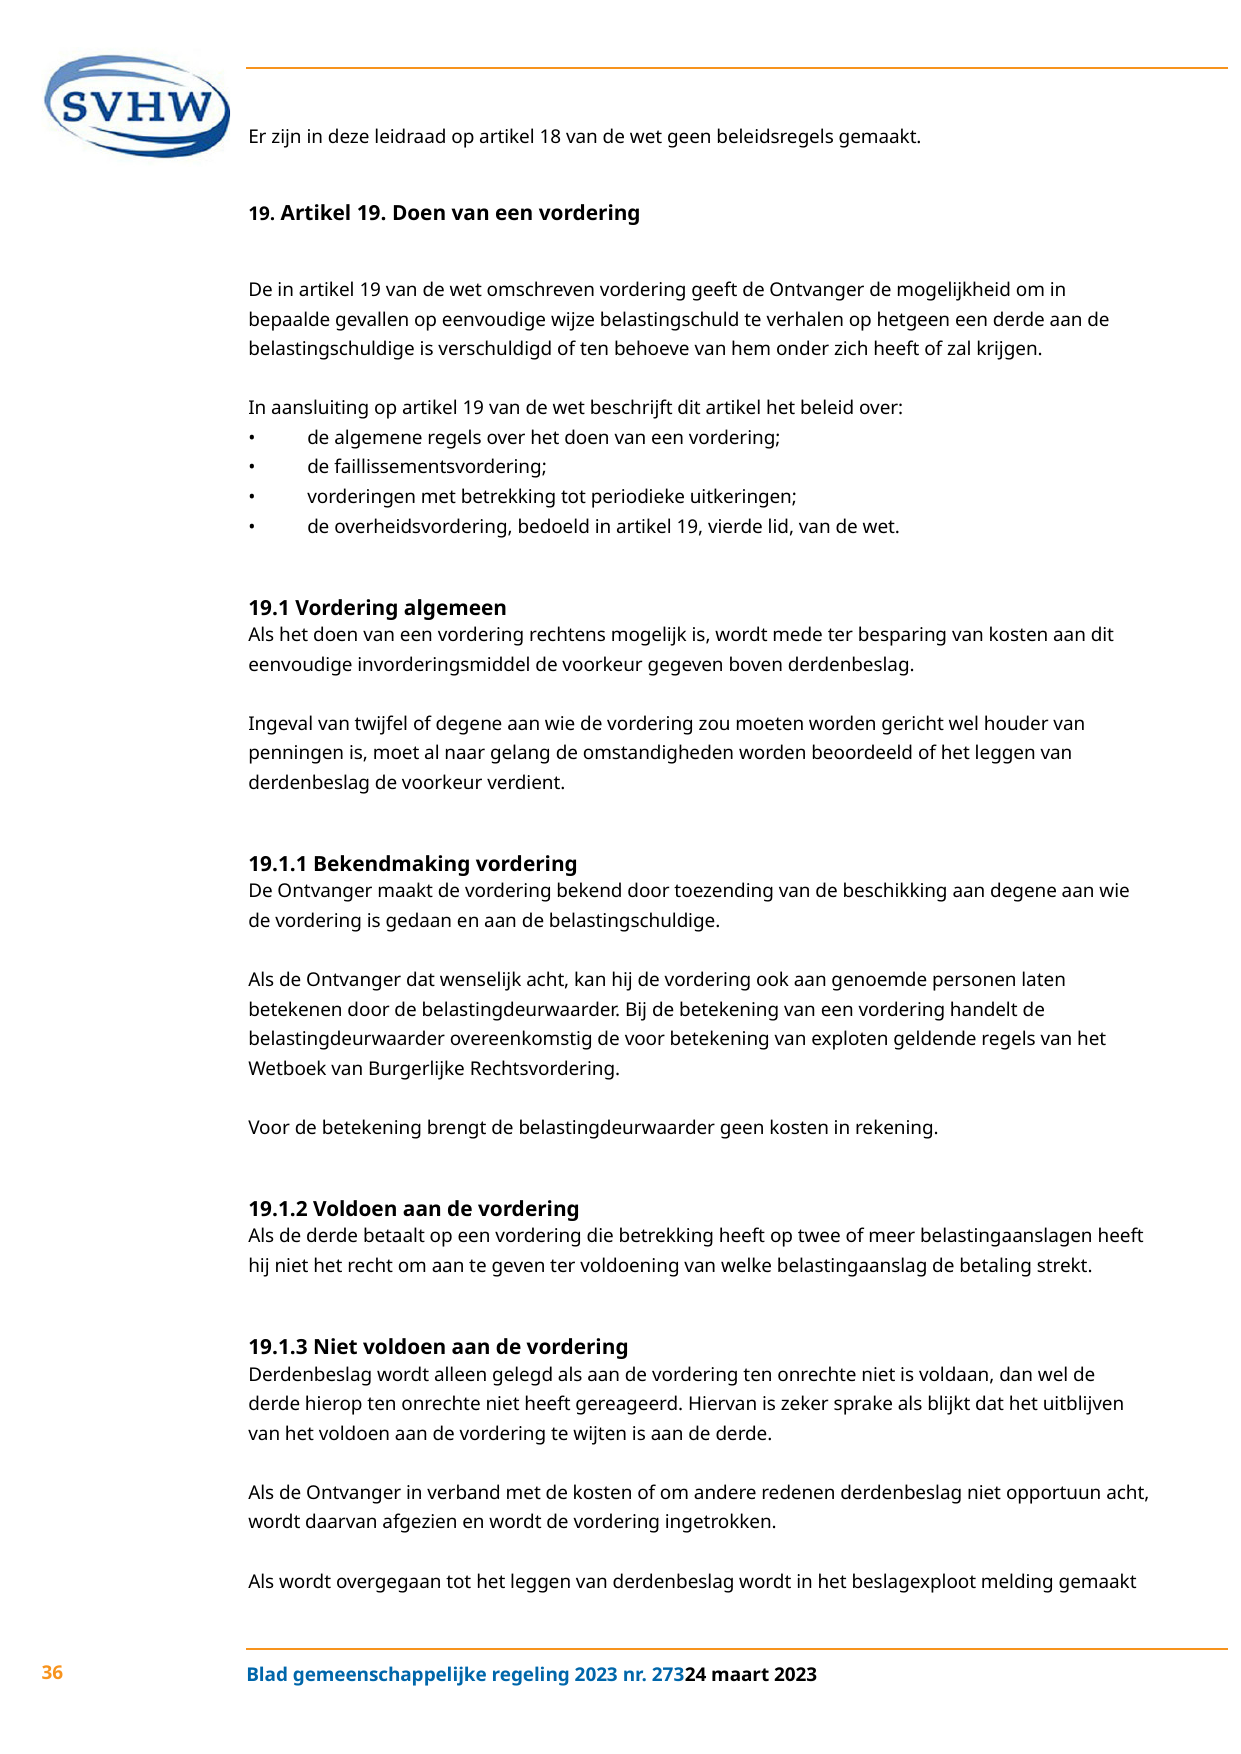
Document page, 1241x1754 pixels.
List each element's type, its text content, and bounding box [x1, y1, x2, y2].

list de algemene regels over het doen van een vordering; [248, 424, 1152, 450]
text 19. Artikel 19. Doen van een vordering [248, 198, 1152, 227]
text Als de Ontvanger in verband met de kosten of om andere redenen derdenbeslag niet opportuun acht, wordt daarvan afgezien en wordt de vordering ingetrokken. [248, 1479, 1152, 1534]
text Er zijn in deze leidraad op artikel 18 van de wet geen beleidsregels gemaakt. [248, 123, 1152, 149]
text Als het doen van een vordering rechtens mogelijk is, wordt mede ter besparing van kosten aan dit eenvoudige invorderingsmiddel de voorkeur gegeven boven derdenbeslag. [248, 621, 1152, 677]
text Voor de betekening brengt de belastingdeurwaarder geen kosten in rekening. [248, 1114, 1152, 1140]
text Derdenbeslag wordt alleen gelegd als aan de vordering ten onrechte niet is voldaan, dan wel de derde hierop ten onrechte niet heeft gereageerd. Hiervan is zeker sprake als blijkt dat het uitblijven van het voldoen aan de vordering te wijten is aan de derde. [248, 1361, 1152, 1446]
list vorderingen met betrekking tot periodieke uitkeringen; [248, 483, 1152, 509]
text 19.1.1 Bekendmaking vordering [248, 849, 1152, 878]
list de overheidsvordering, bedoeld in artikel 19, vierde lid, van de wet. [248, 513, 1152, 538]
text 19.1.2 Voldoen aan de vordering [248, 1194, 1152, 1223]
text 19.1 Vordering algemeen [248, 593, 1152, 621]
text De Ontvanger maakt de vordering bekend door toezending van de beschikking aan degene aan wie de vordering is gedaan en aan de belastingschuldige. [248, 878, 1152, 933]
text Als de derde betaalt op een vordering die betrekking heeft op twee of meer belastingaanslagen heeft hij niet het recht om aan te geven ter voldoening van welke belastingaanslag de betaling strekt. [248, 1223, 1152, 1278]
text De in artikel 19 van de wet omschreven vordering geeft de Ontvanger de mogelijkheid om in bepaalde gevallen op eenvoudige wijze belastingschuld te verhalen op hetgeen een derde aan de belastingschuldige is verschuldigd of ten behoeve van hem onder zich heeft of zal krijgen. [248, 276, 1152, 361]
text 19.1.3 Niet voldoen aan de vordering [248, 1332, 1152, 1361]
text Ingeval van twijfel of degene aan wie de vordering zou moeten worden gericht wel houder van penningen is, moet al naar gelang de omstandigheden worden beoordeeld of het leggen van derdenbeslag de voorkeur verdient. [248, 710, 1152, 795]
picture [41, 47, 231, 172]
text Als de Ontvanger dat wenselijk acht, kan hij de vordering ook aan genoemde personen laten betekenen door de belastingdeurwaarder. Bij de betekening van een vordering handelt de belastingdeurwaarder overeenkomstig de voor betekening van exploten geldende regels van het Wetboek van Burgerlijke Rechtsvordering. [248, 966, 1152, 1081]
text In aansluiting op artikel 19 van de wet beschrijft dit artikel het beleid over: [248, 394, 1152, 420]
text Als wordt overgegaan tot het leggen van derdenbeslag wordt in het beslagexploot melding gemaakt [248, 1568, 1152, 1593]
list de faillissementsvordering; [248, 454, 1152, 479]
